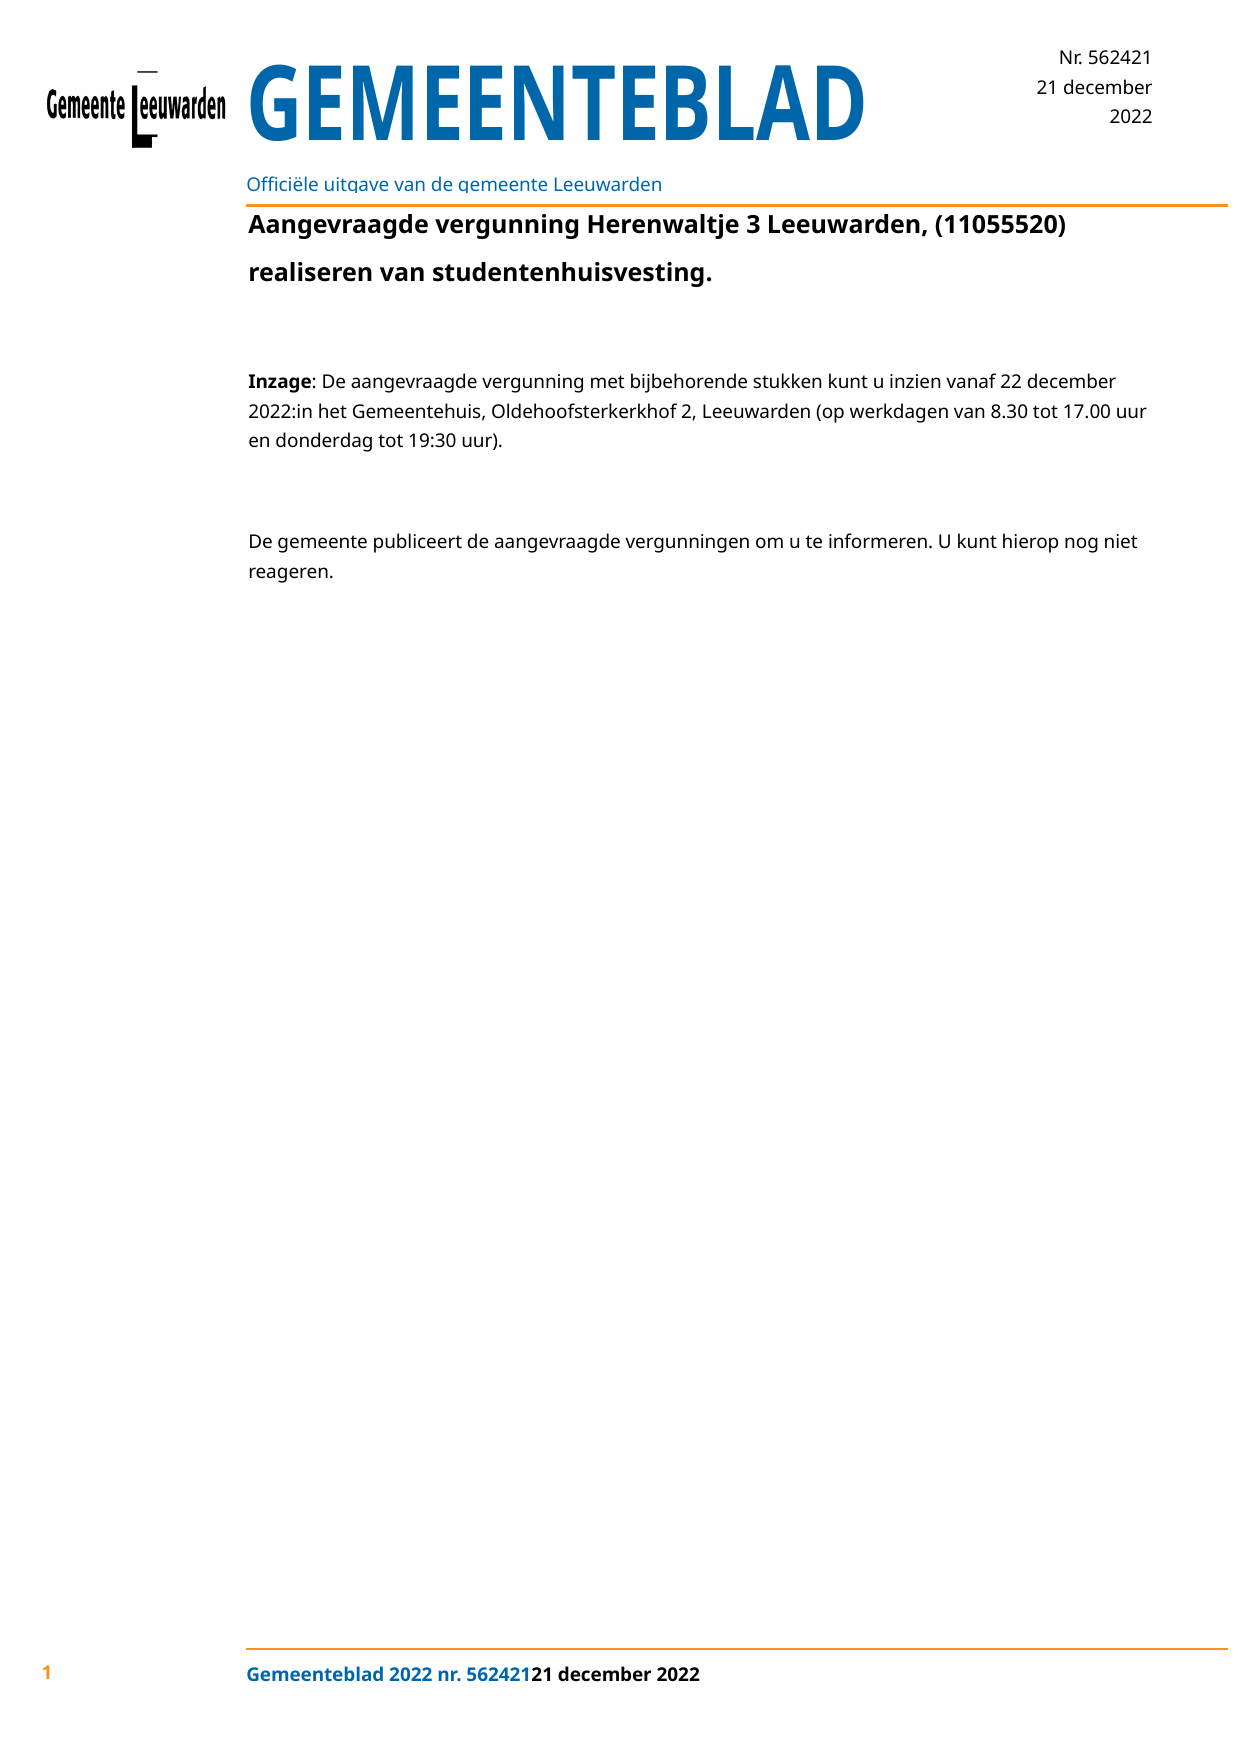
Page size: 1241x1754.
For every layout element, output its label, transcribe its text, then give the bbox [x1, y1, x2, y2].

picture [41, 47, 231, 172]
text Aangevraagde vergunning Herenwaltje 3 Leeuwarden, (11055520) realiseren van studentenhuisvesting. [248, 207, 1152, 288]
text Inzage: De aangevraagde vergunning met bijbehorende stukken kunt u inzien vanaf 22 december 2022:in het Gemeentehuis, Oldehoofsterkerkhof 2, Leeuwarden (op werkdagen van 8.30 tot 17.00 uur en donderdag tot 19:30 uur). [248, 368, 1152, 453]
text De gemeente publiceert de aangevraagde vergunningen om u te informeren. U kunt hierop nog niet reageren. [248, 528, 1152, 584]
